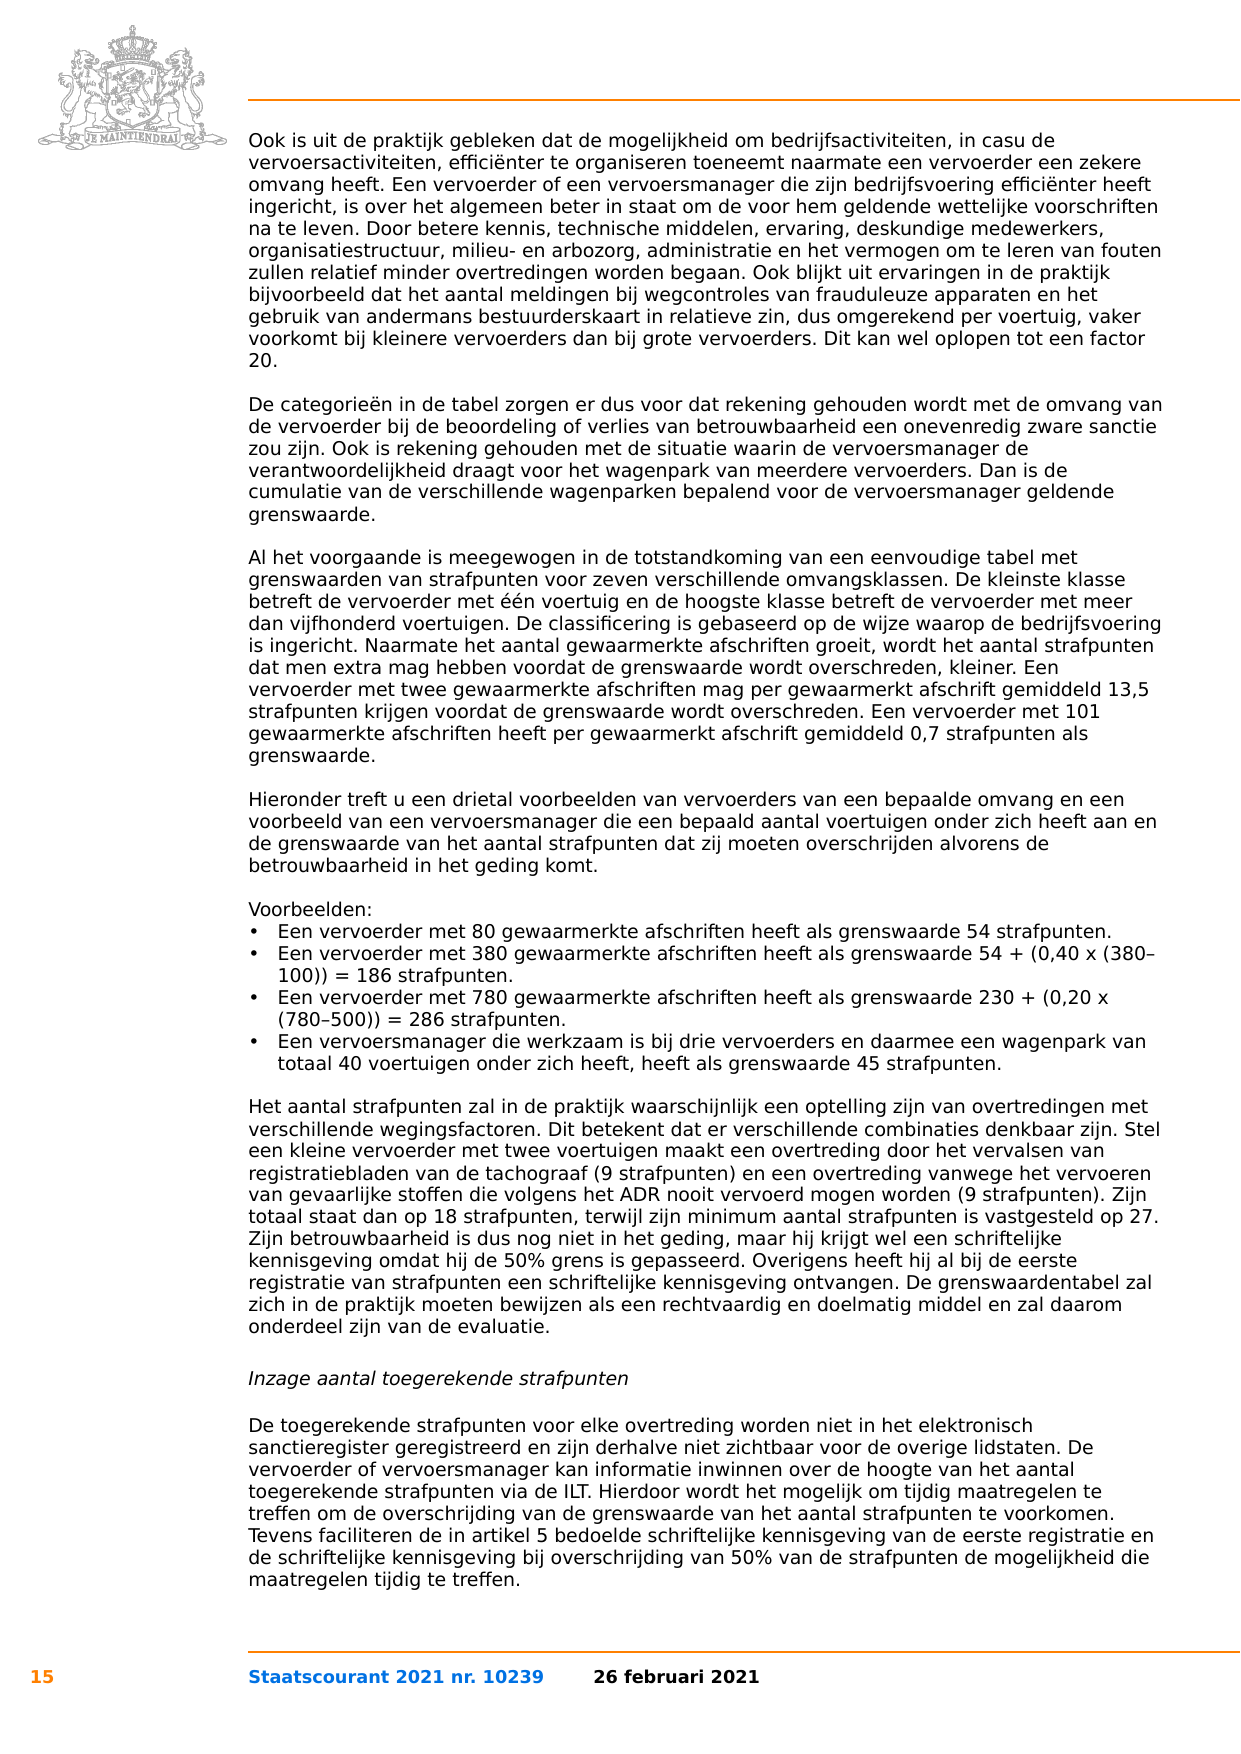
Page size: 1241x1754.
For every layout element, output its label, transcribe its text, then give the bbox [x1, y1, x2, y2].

text Het aantal strafpunten zal in de praktijk waarschijnlijk een optelling zijn van overtredingen met verschillende wegingsfactoren. Dit betekent dat er verschillende combinaties denkbaar zijn. Stel een kleine vervoerder met twee voertuigen maakt een overtreding door het vervalsen van registratiebladen van de tachograaf (9 strafpunten) en een overtreding vanwege het vervoeren van gevaarlijke stoffen die volgens het ADR nooit vervoerd mogen worden (9 strafpunten). Zijn totaal staat dan op 18 strafpunten, terwijl zijn minimum aantal strafpunten is vastgesteld op 27. Zijn betrouwbaarheid is dus nog niet in het geding, maar hij krijgt wel een schriftelijke kennisgeving omdat hij de 50% grens is gepasseerd. Overigens heeft hij al bij de eerste registratie van strafpunten een schriftelijke kennisgeving ontvangen. De grenswaardentabel zal zich in de praktijk moeten bewijzen als een rechtvaardig en doelmatig middel en zal daarom onderdeel zijn van de evaluatie. [248, 1096, 1163, 1338]
text De categorieën in de tabel zorgen er dus voor dat rekening gehouden wordt met de omvang van de vervoerder bij de beoordeling of verlies van betrouwbaarheid een onevenredig zware sanctie zou zijn. Ook is rekening gehouden met de situatie waarin de vervoersmanager de verantwoordelijkheid draagt voor het wagenpark van meerdere vervoerders. Dan is de cumulatie van de verschillende wagenparken bepalend voor de vervoersmanager geldende grenswaarde. [248, 393, 1163, 525]
text • Een vervoerder met 380 gewaarmerkte afschriften heeft als grenswaarde 54 + (0,40 x (380–100)) = 186 strafpunten. [248, 943, 1163, 987]
text Al het voorgaande is meegewogen in de totstandkoming van een eenvoudige tabel met grenswaarden van strafpunten voor zeven verschillende omvangsklassen. De kleinste klasse betreft de vervoerder met één voertuig en de hoogste klasse betreft de vervoerder met meer dan vijfhonderd voertuigen. De classificering is gebaseerd op de wijze waarop de bedrijfsvoering is ingericht. Naarmate het aantal gewaarmerkte afschriften groeit, wordt het aantal strafpunten dat men extra mag hebben voordat de grenswaarde wordt overschreden, kleiner. Een vervoerder met twee gewaarmerkte afschriften mag per gewaarmerkt afschrift gemiddeld 13,5 strafpunten krijgen voordat de grenswaarde wordt overschreden. Een vervoerder met 101 gewaarmerkte afschriften heeft per gewaarmerkt afschrift gemiddeld 0,7 strafpunten als grenswaarde. [248, 547, 1163, 767]
text De toegerekende strafpunten voor elke overtreding worden niet in het elektronisch sanctieregister geregistreerd en zijn derhalve niet zichtbaar voor de overige lidstaten. De vervoerder of vervoersmanager kan informatie inwinnen over de hoogte van het aantal toegerekende strafpunten via de ILT. Hierdoor wordt het mogelijk om tijdig maatregelen te treffen om de overschrijding van de grenswaarde van het aantal strafpunten te voorkomen. Tevens faciliteren de in artikel 5 bedoelde schriftelijke kennisgeving van de eerste registratie en de schriftelijke kennisgeving bij overschrijding van 50% van de strafpunten de mogelijkheid die maatregelen tijdig te treffen. [248, 1415, 1163, 1591]
subtitle Inzage aantal toegerekende strafpunten [248, 1368, 1163, 1390]
text Voorbeelden: [248, 899, 1163, 921]
text Hieronder treft u een drietal voorbeelden van vervoerders van een bepaalde omvang en een voorbeeld van een vervoersmanager die een bepaald aantal voertuigen onder zich heeft aan en de grenswaarde van het aantal strafpunten dat zij moeten overschrijden alvorens de betrouwbaarheid in het geding komt. [248, 789, 1163, 877]
text • Een vervoersmanager die werkzaam is bij drie vervoerders en daarmee een wagenpark van totaal 40 voertuigen onder zich heeft, heeft als grenswaarde 45 strafpunten. [248, 1031, 1163, 1074]
picture [38, 25, 227, 150]
text • Een vervoerder met 780 gewaarmerkte afschriften heeft als grenswaarde 230 + (0,20 x (780–500)) = 286 strafpunten. [248, 987, 1163, 1031]
text Ook is uit de praktijk gebleken dat de mogelijkheid om bedrijfsactiviteiten, in casu de vervoersactiviteiten, efficiënter te organiseren toeneemt naarmate een vervoerder een zekere omvang heeft. Een vervoerder of een vervoersmanager die zijn bedrijfsvoering efficiënter heeft ingericht, is over het algemeen beter in staat om de voor hem geldende wettelijke voorschriften na te leven. Door betere kennis, technische middelen, ervaring, deskundige medewerkers, organisatiestructuur, milieu- en arbozorg, administratie en het vermogen om te leren van fouten zullen relatief minder overtredingen worden begaan. Ook blijkt uit ervaringen in de praktijk bijvoorbeeld dat het aantal meldingen bij wegcontroles van frauduleuze apparaten en het gebruik van andermans bestuurderskaart in relatieve zin, dus omgerekend per voertuig, vaker voorkomt bij kleinere vervoerders dan bij grote vervoerders. Dit kan wel oplopen tot een factor 20. [248, 130, 1163, 372]
text • Een vervoerder met 80 gewaarmerkte afschriften heeft als grenswaarde 54 strafpunten. [248, 921, 1163, 943]
